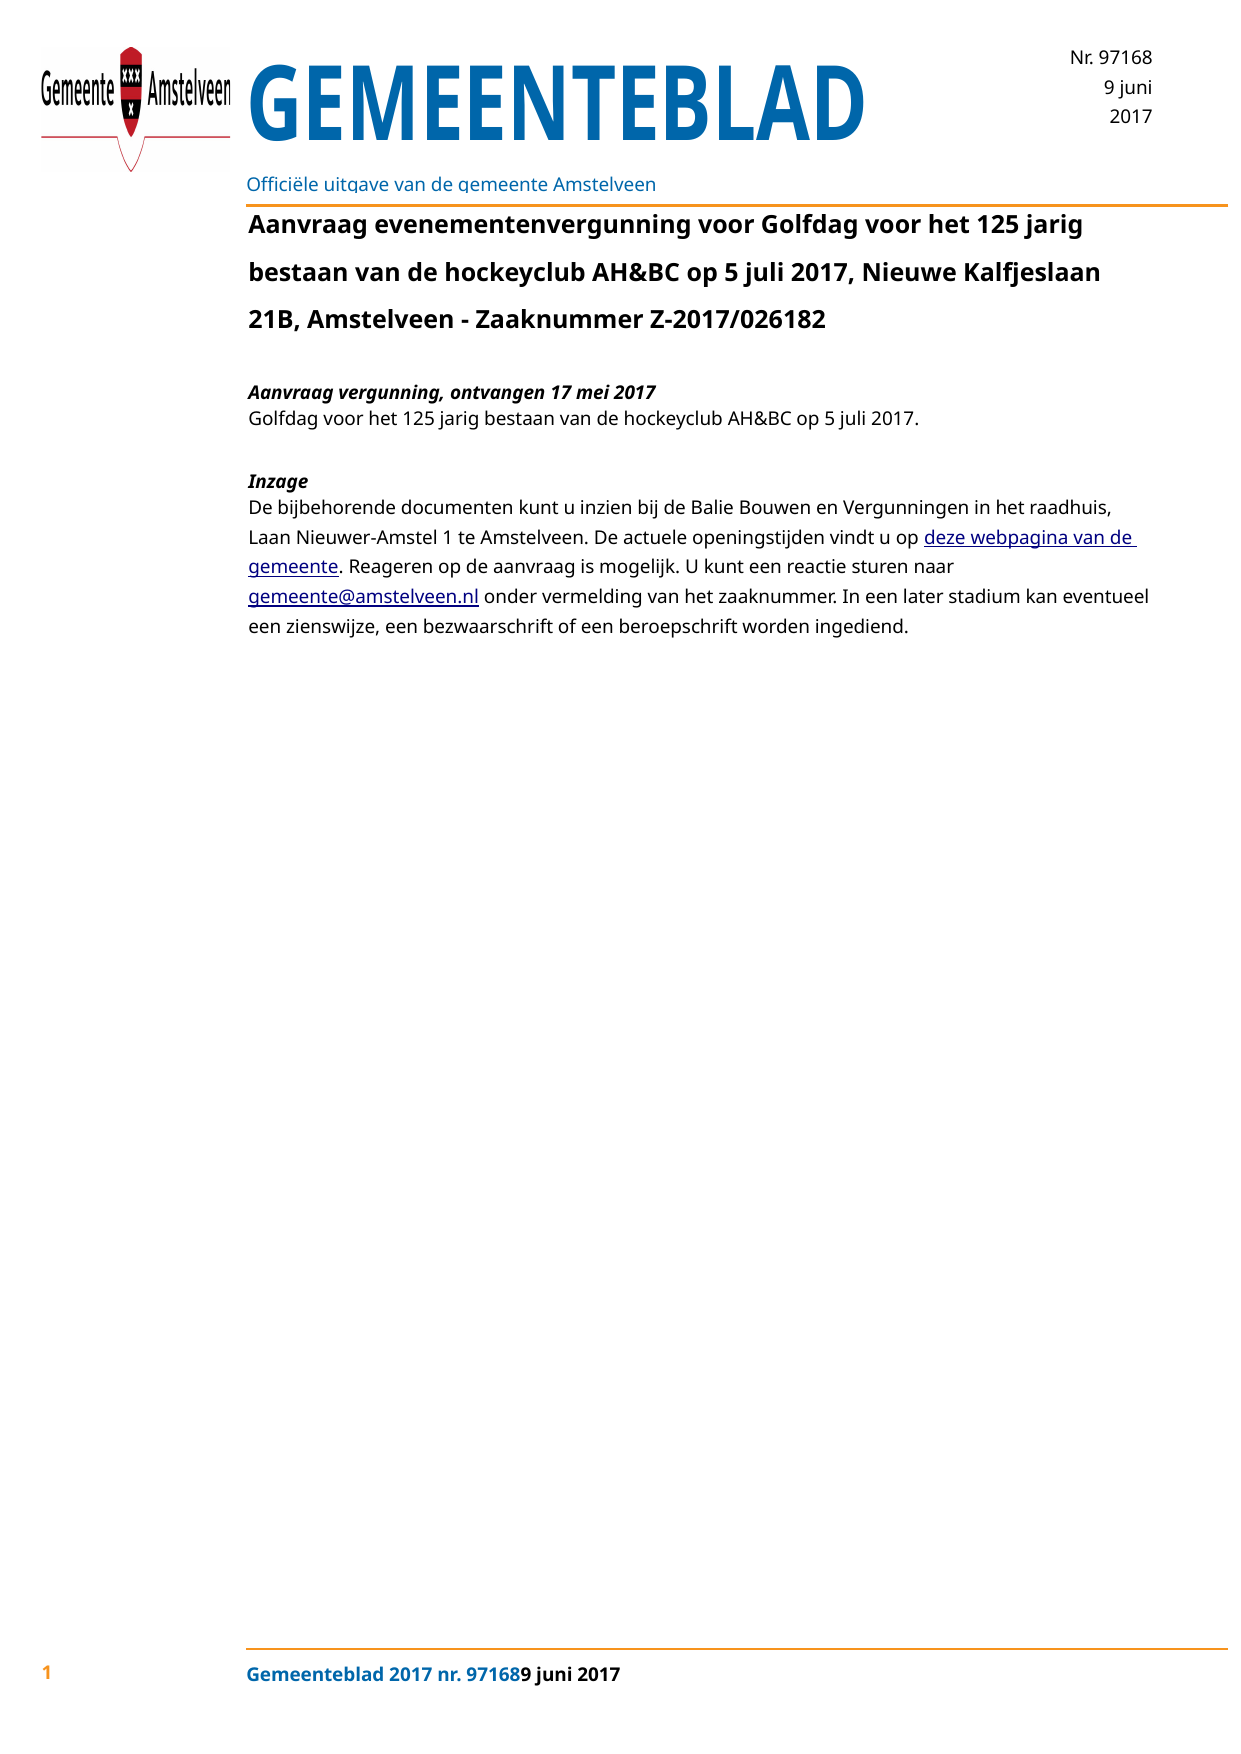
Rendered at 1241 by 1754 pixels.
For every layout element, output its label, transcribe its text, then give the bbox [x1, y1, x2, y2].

text Inzage [248, 469, 1152, 494]
picture [41, 47, 231, 172]
text Aanvraag evenementenvergunning voor Golfdag voor het 125 jarig bestaan van de hockeyclub AH&BC op 5 juli 2017, Nieuwe Kalfjeslaan 21B, Amstelveen - Zaaknummer Z-2017/026182 [248, 207, 1152, 336]
text Golfdag voor het 125 jarig bestaan van de hockeyclub AH&BC op 5 juli 2017. [248, 405, 1152, 431]
text De bijbehorende documenten kunt u inzien bij de Balie Bouwen en Vergunningen in het raadhuis, Laan Nieuwer-Amstel 1 te Amstelveen. De actuele openingstijden vindt u op deze webpagina van de gemeente. Reageren op de aanvraag is mogelijk. U kunt een reactie sturen naar gemeente@amstelveen.nl onder vermelding van het zaaknummer. In een later stadium kan eventueel een zienswijze, een bezwaarschrift of een beroepschrift worden ingediend. [248, 494, 1152, 638]
text Aanvraag vergunning, ontvangen 17 mei 2017 [248, 379, 1152, 405]
